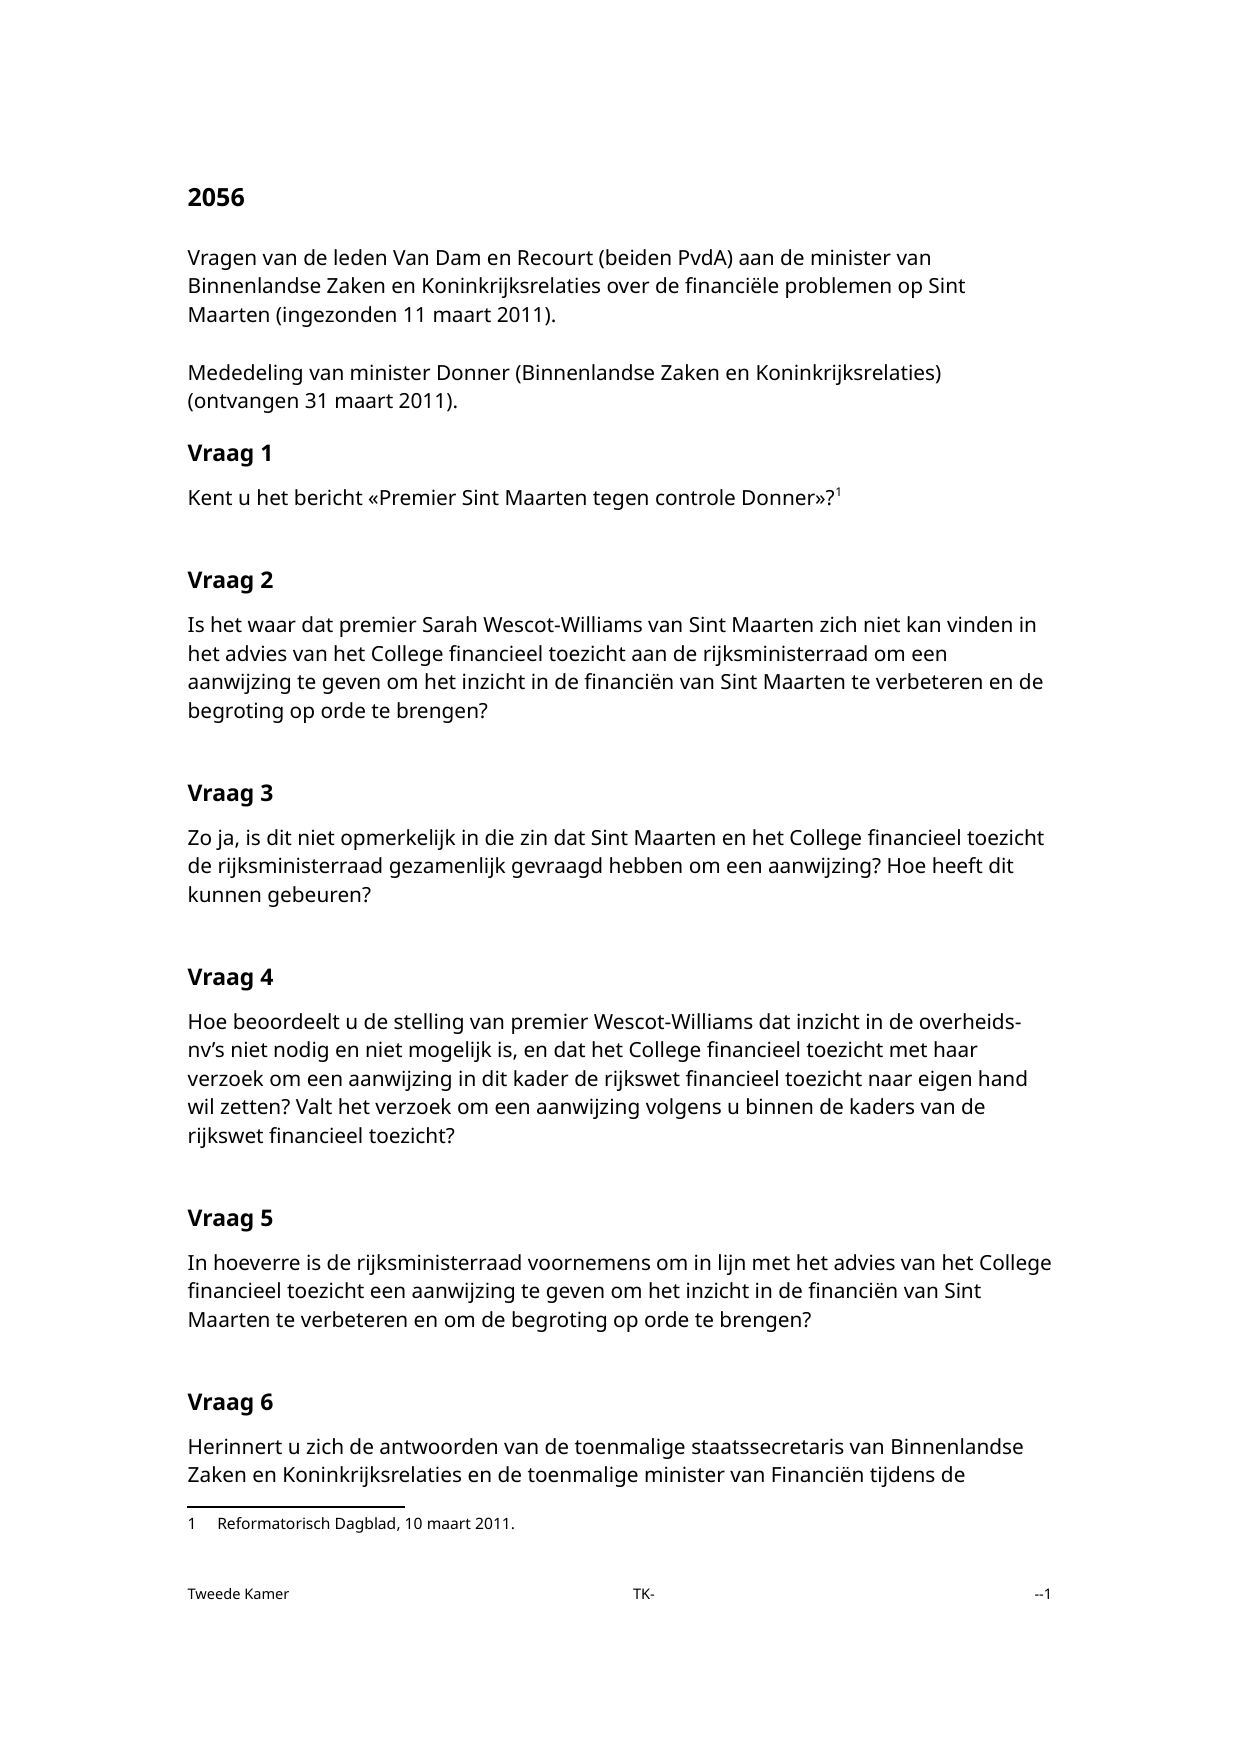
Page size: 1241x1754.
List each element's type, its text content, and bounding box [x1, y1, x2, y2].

subtitle Vraag 3 [187, 777, 1053, 808]
subtitle Vraag 5 [187, 1202, 1053, 1233]
text Is het waar dat premier Sarah Wescot-Williams van Sint Maarten zich niet kan vinden in het advies van het College financieel toezicht aan de rijksministerraad om een aanwijzing te geven om het inzicht in de financiën van Sint Maarten te verbeteren en de begroting op orde te brengen? [187, 611, 1053, 724]
text Zo ja, is dit niet opmerkelijk in die zin dat Sint Maarten en het College financieel toezicht de rijksministerraad gezamenlijk gevraagd hebben om een aanwijzing? Hoe heeft dit kunnen gebeuren? [187, 823, 1053, 908]
text Vragen van de leden Van Dam en Recourt (beiden PvdA) aan de minister van Binnenlandse Zaken en Koninkrijksrelaties over de financiële problemen op Sint Maarten (ingezonden 11 maart 2011). [187, 243, 1053, 328]
text Mededeling van minister Donner (Binnenlandse Zaken en Koninkrijksrelaties) (ontvangen 31 maart 2011). [187, 358, 1053, 415]
subtitle Vraag 2 [187, 564, 1053, 596]
subtitle Vraag 6 [187, 1386, 1053, 1417]
text Herinnert u zich de antwoorden van de toenmalige staatssecretaris van Binnenlandse Zaken en Koninkrijksrelaties en de toenmalige minister van Financiën tijdens de [187, 1432, 1053, 1489]
text 2056 [187, 179, 1053, 213]
text Reformatorisch Dagblad, 10 maart 2011. [187, 1506, 1053, 1534]
subtitle Vraag 1 [187, 437, 1053, 468]
text In hoeverre is de rijksministerraad voornemens om in lijn met het advies van het College financieel toezicht een aanwijzing te geven om het inzicht in de financiën van Sint Maarten te verbeteren en om de begroting op orde te brengen? [187, 1248, 1053, 1333]
text Kent u het bericht «Premier Sint Maarten tegen controle Donner»? [187, 483, 1053, 512]
subtitle Vraag 4 [187, 961, 1053, 992]
text Hoe beoordeelt u de stelling van premier Wescot-Williams dat inzicht in de overheids-nv’s niet nodig en niet mogelijk is, en dat het College financieel toezicht met haar verzoek om een aanwijzing in dit kader de rijkswet financieel toezicht naar eigen hand wil zetten? Valt het verzoek om een aanwijzing volgens u binnen de kaders van de rijkswet financieel toezicht? [187, 1007, 1053, 1149]
